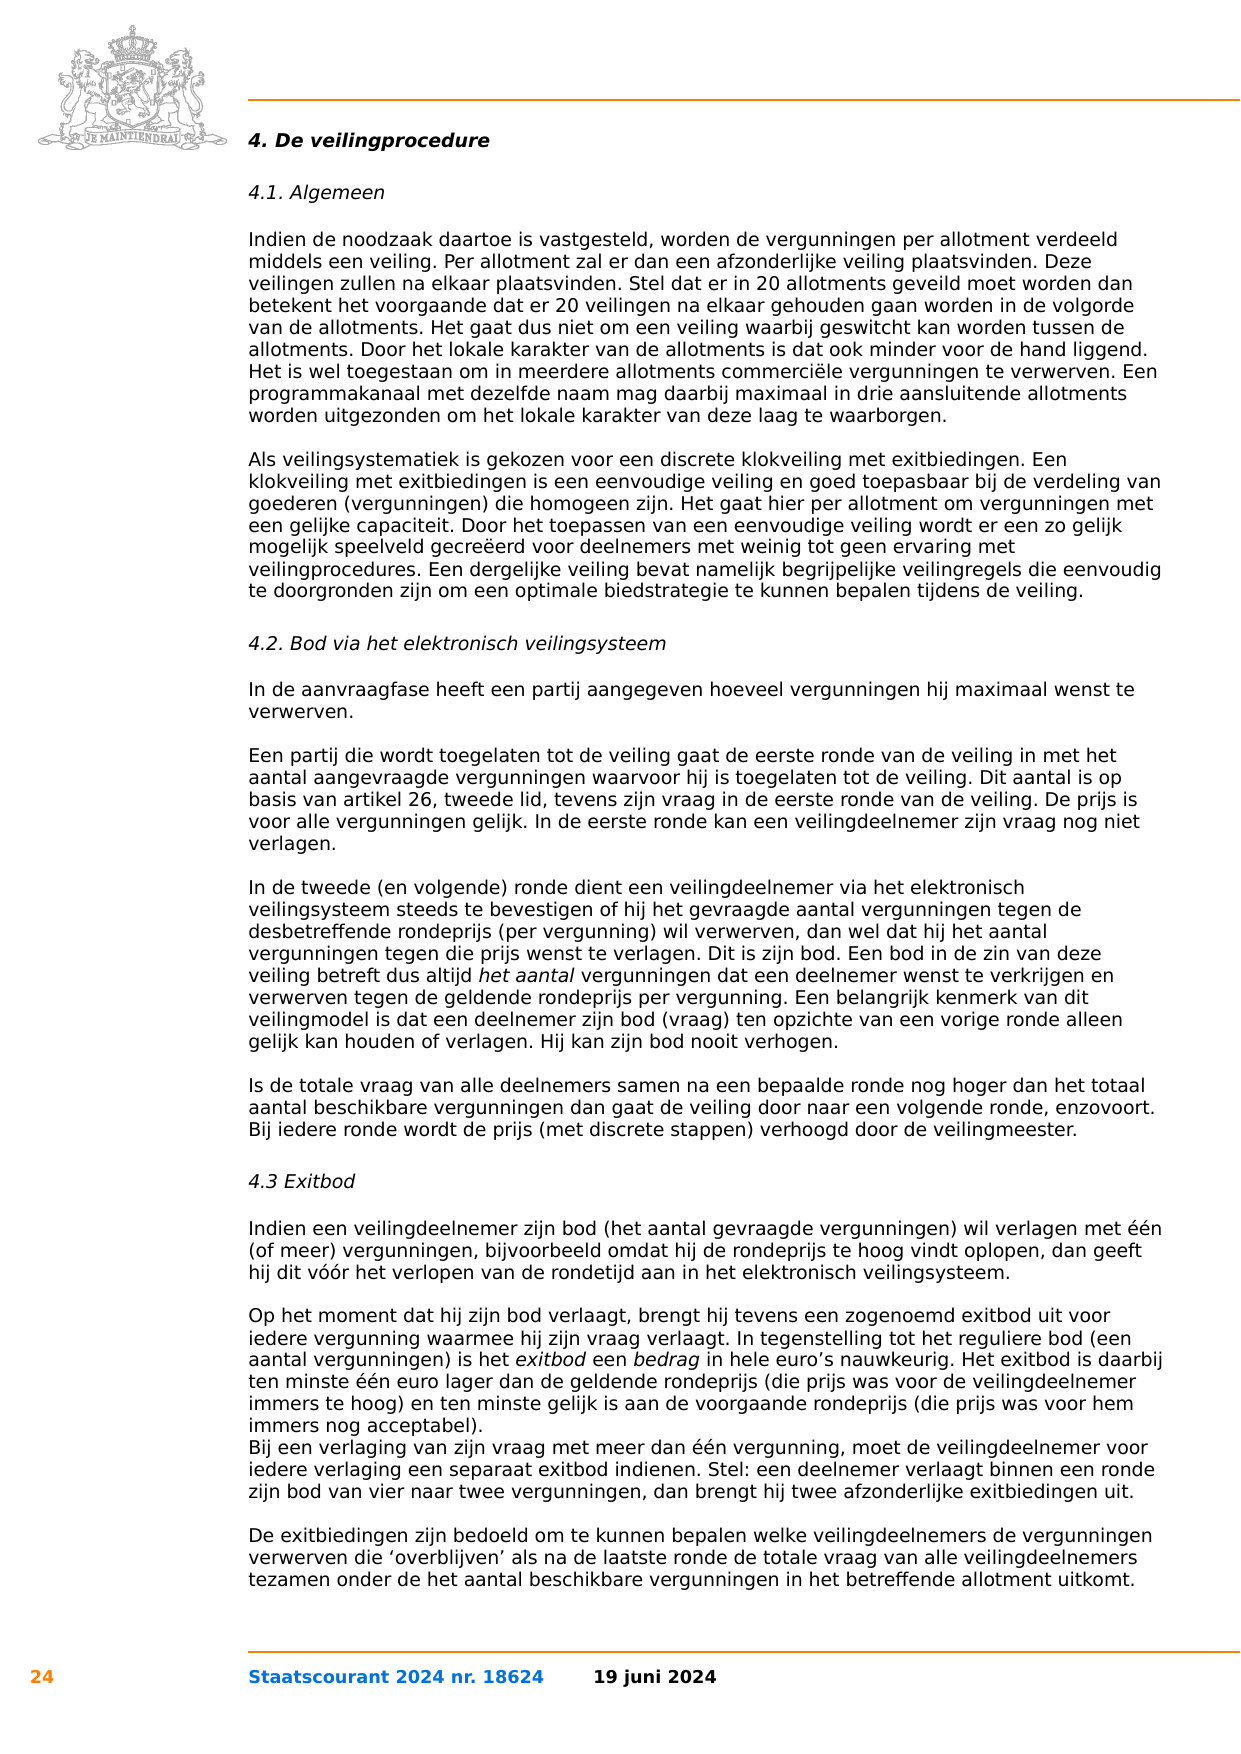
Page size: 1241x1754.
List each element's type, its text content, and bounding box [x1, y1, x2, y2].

text Indien een veilingdeelnemer zijn bod (het aantal gevraagde vergunningen) wil verlagen met één (of meer) vergunningen, bijvoorbeeld omdat hij de rondeprijs te hoog vindt oplopen, dan geeft hij dit vóór het verlopen van de rondetijd aan in het elektronisch veilingsysteem. [248, 1218, 1163, 1283]
text De exitbiedingen zijn bedoeld om te kunnen bepalen welke veilingdeelnemers de vergunningen verwerven die ‘overblijven’ als na de laatste ronde de totale vraag van alle veilingdeelnemers tezamen onder de het aantal beschikbare vergunningen in het betreffende allotment uitkomt. [248, 1525, 1163, 1591]
text Als veilingsystematiek is gekozen voor een discrete klokveiling met exitbiedingen. Een klokveiling met exitbiedingen is een eenvoudige veiling en goed toepasbaar bij de verdeling van goederen (vergunningen) die homogeen zijn. Het gaat hier per allotment om vergunningen met een gelijke capaciteit. Door het toepassen van een eenvoudige veiling wordt er een zo gelijk mogelijk speelveld gecreëerd voor deelnemers met weinig tot geen ervaring met veilingprocedures. Een dergelijke veiling bevat namelijk begrijpelijke veilingregels die eenvoudig te doorgronden zijn om een optimale biedstrategie te kunnen bepalen tijdens de veiling. [248, 448, 1163, 602]
subtitle 4.2. Bod via het elektronisch veilingsysteem [248, 632, 1163, 654]
picture [38, 25, 227, 150]
text Is de totale vraag van alle deelnemers samen na een bepaalde ronde nog hoger dan het totaal aantal beschikbare vergunningen dan gaat de veiling door naar een volgende ronde, enzovoort. Bij iedere ronde wordt de prijs (met discrete stappen) verhoogd door de veilingmeester. [248, 1075, 1163, 1141]
text In de tweede (en volgende) ronde dient een veilingdeelnemer via het elektronisch veilingsysteem steeds te bevestigen of hij het gevraagde aantal vergunningen tegen de desbetreffende rondeprijs (per vergunning) wil verwerven, dan wel dat hij het aantal vergunningen tegen die prijs wenst te verlagen. Dit is zijn bod. Een bod in de zin van deze veiling betreft dus altijd het aantal vergunningen dat een deelnemer wenst te verkrijgen en verwerven tegen de geldende rondeprijs per vergunning. Een belangrijk kenmerk van dit veilingmodel is dat een deelnemer zijn bod (vraag) ten opzichte van een vorige ronde alleen gelijk kan houden of verlagen. Hij kan zijn bod nooit verhogen. [248, 877, 1163, 1053]
subtitle 4.3 Exitbod [248, 1171, 1163, 1193]
text Op het moment dat hij zijn bod verlaagt, brengt hij tevens een zogenoemd exitbod uit voor iedere vergunning waarmee hij zijn vraag verlaagt. In tegenstelling tot het reguliere bod (een aantal vergunningen) is het exitbod een bedrag in hele euro’s nauwkeurig. Het exitbod is daarbij ten minste één euro lager dan de geldende rondeprijs (die prijs was voor de veilingdeelnemer immers te hoog) en ten minste gelijk is aan de voorgaande rondeprijs (die prijs was voor hem immers nog acceptabel). [248, 1305, 1163, 1437]
text Bij een verlaging van zijn vraag met meer dan één vergunning, moet de veilingdeelnemer voor iedere verlaging een separaat exitbod indienen. Stel: een deelnemer verlaagt binnen een ronde zijn bod van vier naar twee vergunningen, dan brengt hij twee afzonderlijke exitbiedingen uit. [248, 1437, 1163, 1503]
subtitle 4. De veilingprocedure [248, 130, 1163, 152]
text Indien de noodzaak daartoe is vastgesteld, worden de vergunningen per allotment verdeeld middels een veiling. Per allotment zal er dan een afzonderlijke veiling plaatsvinden. Deze veilingen zullen na elkaar plaatsvinden. Stel dat er in 20 allotments geveild moet worden dan betekent het voorgaande dat er 20 veilingen na elkaar gehouden gaan worden in de volgorde van de allotments. Het gaat dus niet om een veiling waarbij geswitcht kan worden tussen de allotments. Door het lokale karakter van de allotments is dat ook minder voor de hand liggend. Het is wel toegestaan om in meerdere allotments commerciële vergunningen te verwerven. Een programmakanaal met dezelfde naam mag daarbij maximaal in drie aansluitende allotments worden uitgezonden om het lokale karakter van deze laag te waarborgen. [248, 229, 1163, 427]
text In de aanvraagfase heeft een partij aangegeven hoeveel vergunningen hij maximaal wenst te verwerven. [248, 679, 1163, 723]
subtitle 4.1. Algemeen [248, 182, 1163, 204]
text Een partij die wordt toegelaten tot de veiling gaat de eerste ronde van de veiling in met het aantal aangevraagde vergunningen waarvoor hij is toegelaten tot de veiling. Dit aantal is op basis van artikel 26, tweede lid, tevens zijn vraag in de eerste ronde van de veiling. De prijs is voor alle vergunningen gelijk. In de eerste ronde kan een veilingdeelnemer zijn vraag nog niet verlagen. [248, 745, 1163, 855]
